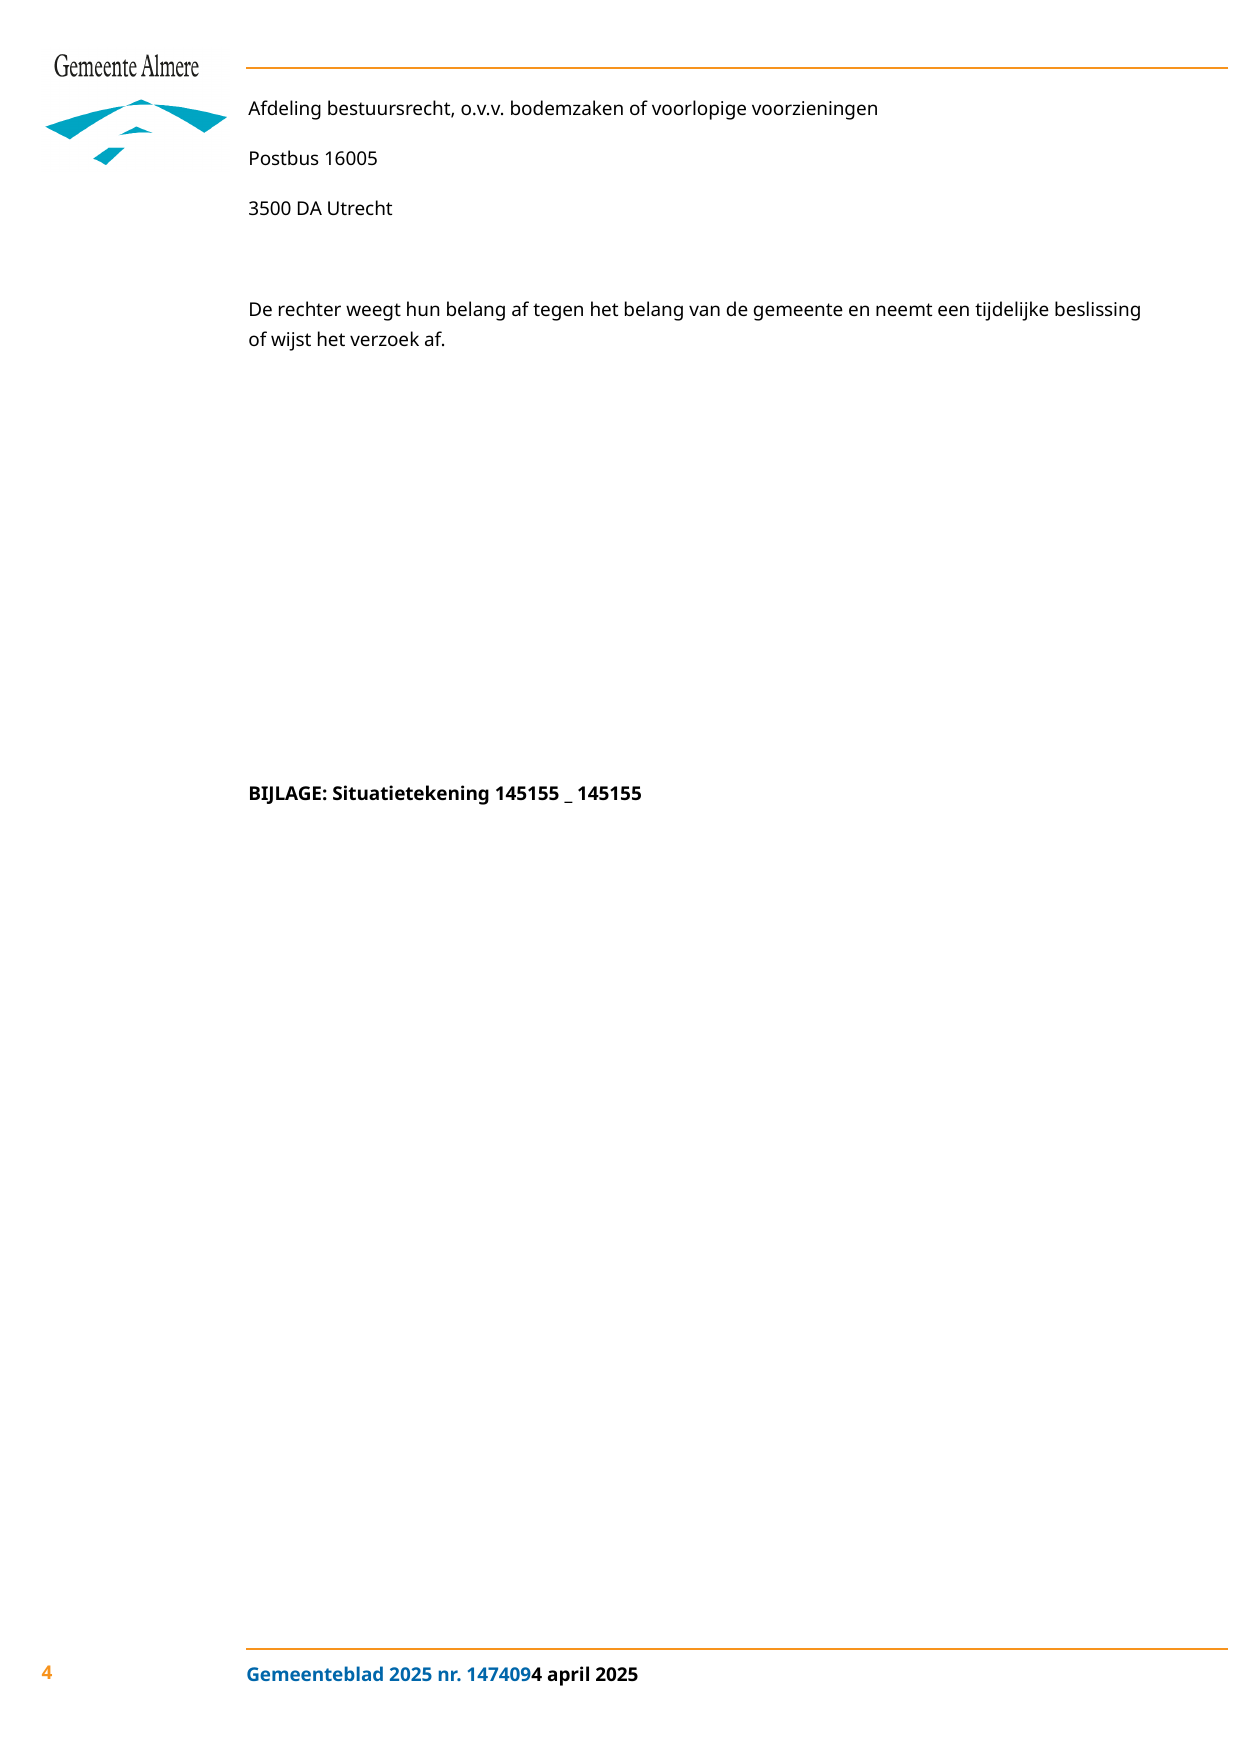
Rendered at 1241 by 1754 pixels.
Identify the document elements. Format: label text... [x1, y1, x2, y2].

text Afdeling bestuursrecht, o.v.v. bodemzaken of voorlopige voorzieningen [248, 95, 1152, 121]
text BIJLAGE: Situatietekening 145155 _ 145155 [248, 780, 1152, 806]
picture [41, 47, 231, 172]
text Postbus 16005 [248, 145, 1152, 171]
text 3500 DA Utrecht [248, 196, 1152, 221]
text De rechter weegt hun belang af tegen het belang van de gemeente en neemt een tijdelijke beslissing of wijst het verzoek af. [248, 296, 1152, 352]
